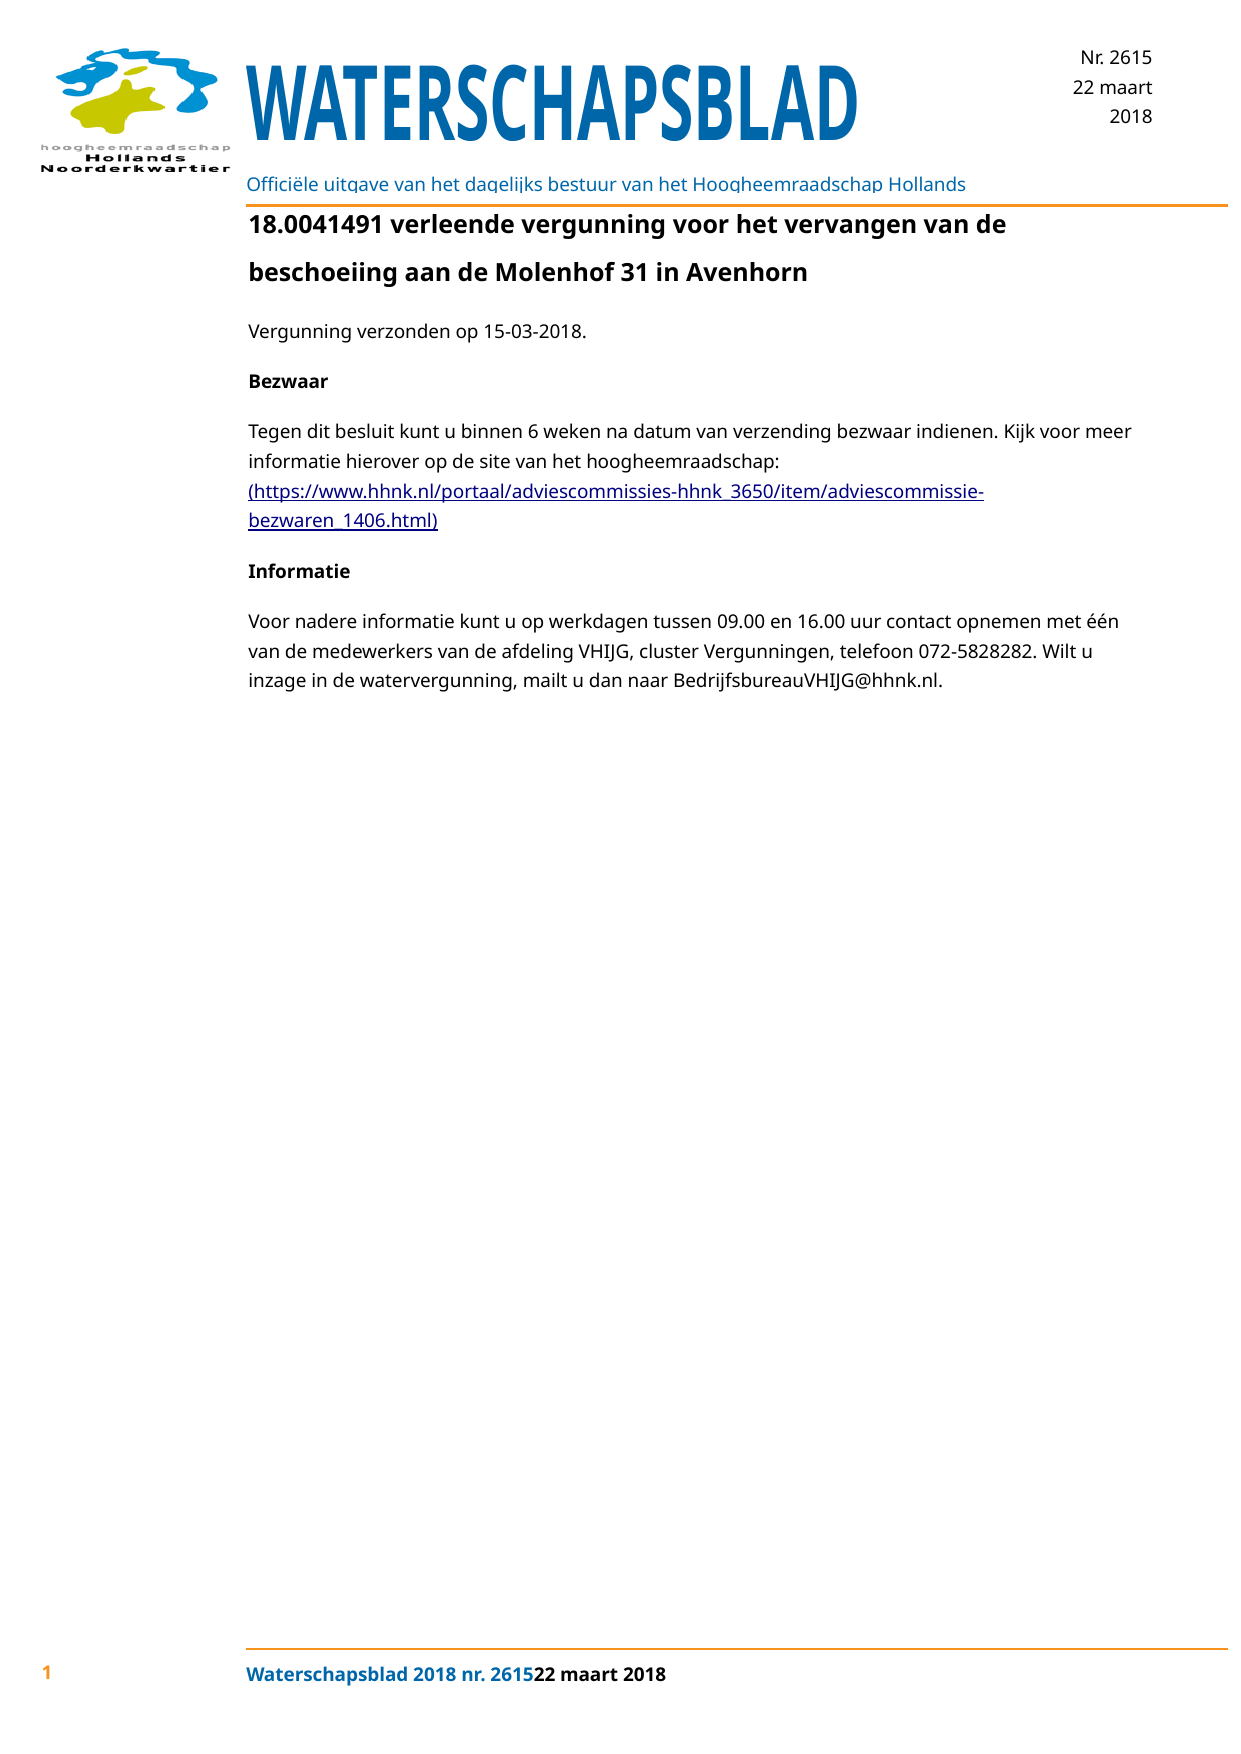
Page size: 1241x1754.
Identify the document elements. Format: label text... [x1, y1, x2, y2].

text Vergunning verzonden op 15-03-2018. [248, 318, 1152, 344]
text Informatie [248, 558, 1152, 584]
text Tegen dit besluit kunt u binnen 6 weken na datum van verzending bezwaar indienen. Kijk voor meer informatie hierover op de site van het hoogheemraadschap: (https://www.hhnk.nl/portaal/adviescommissies-hhnk_3650/item/adviescommissie-bezwaren_1406.html) [248, 419, 1152, 533]
text Voor nadere informatie kunt u op werkdagen tussen 09.00 en 16.00 uur contact opnemen met één van de medewerkers van de afdeling VHIJG, cluster Vergunningen, telefoon 072-5828282. Wilt u inzage in de watervergunning, mailt u dan naar BedrijfsbureauVHIJG@hhnk.nl. [248, 608, 1152, 693]
text Bezwaar [248, 368, 1152, 394]
picture [41, 47, 231, 172]
text 18.0041491 verleende vergunning voor het vervangen van de beschoeiing aan de Molenhof 31 in Avenhorn [248, 207, 1152, 288]
